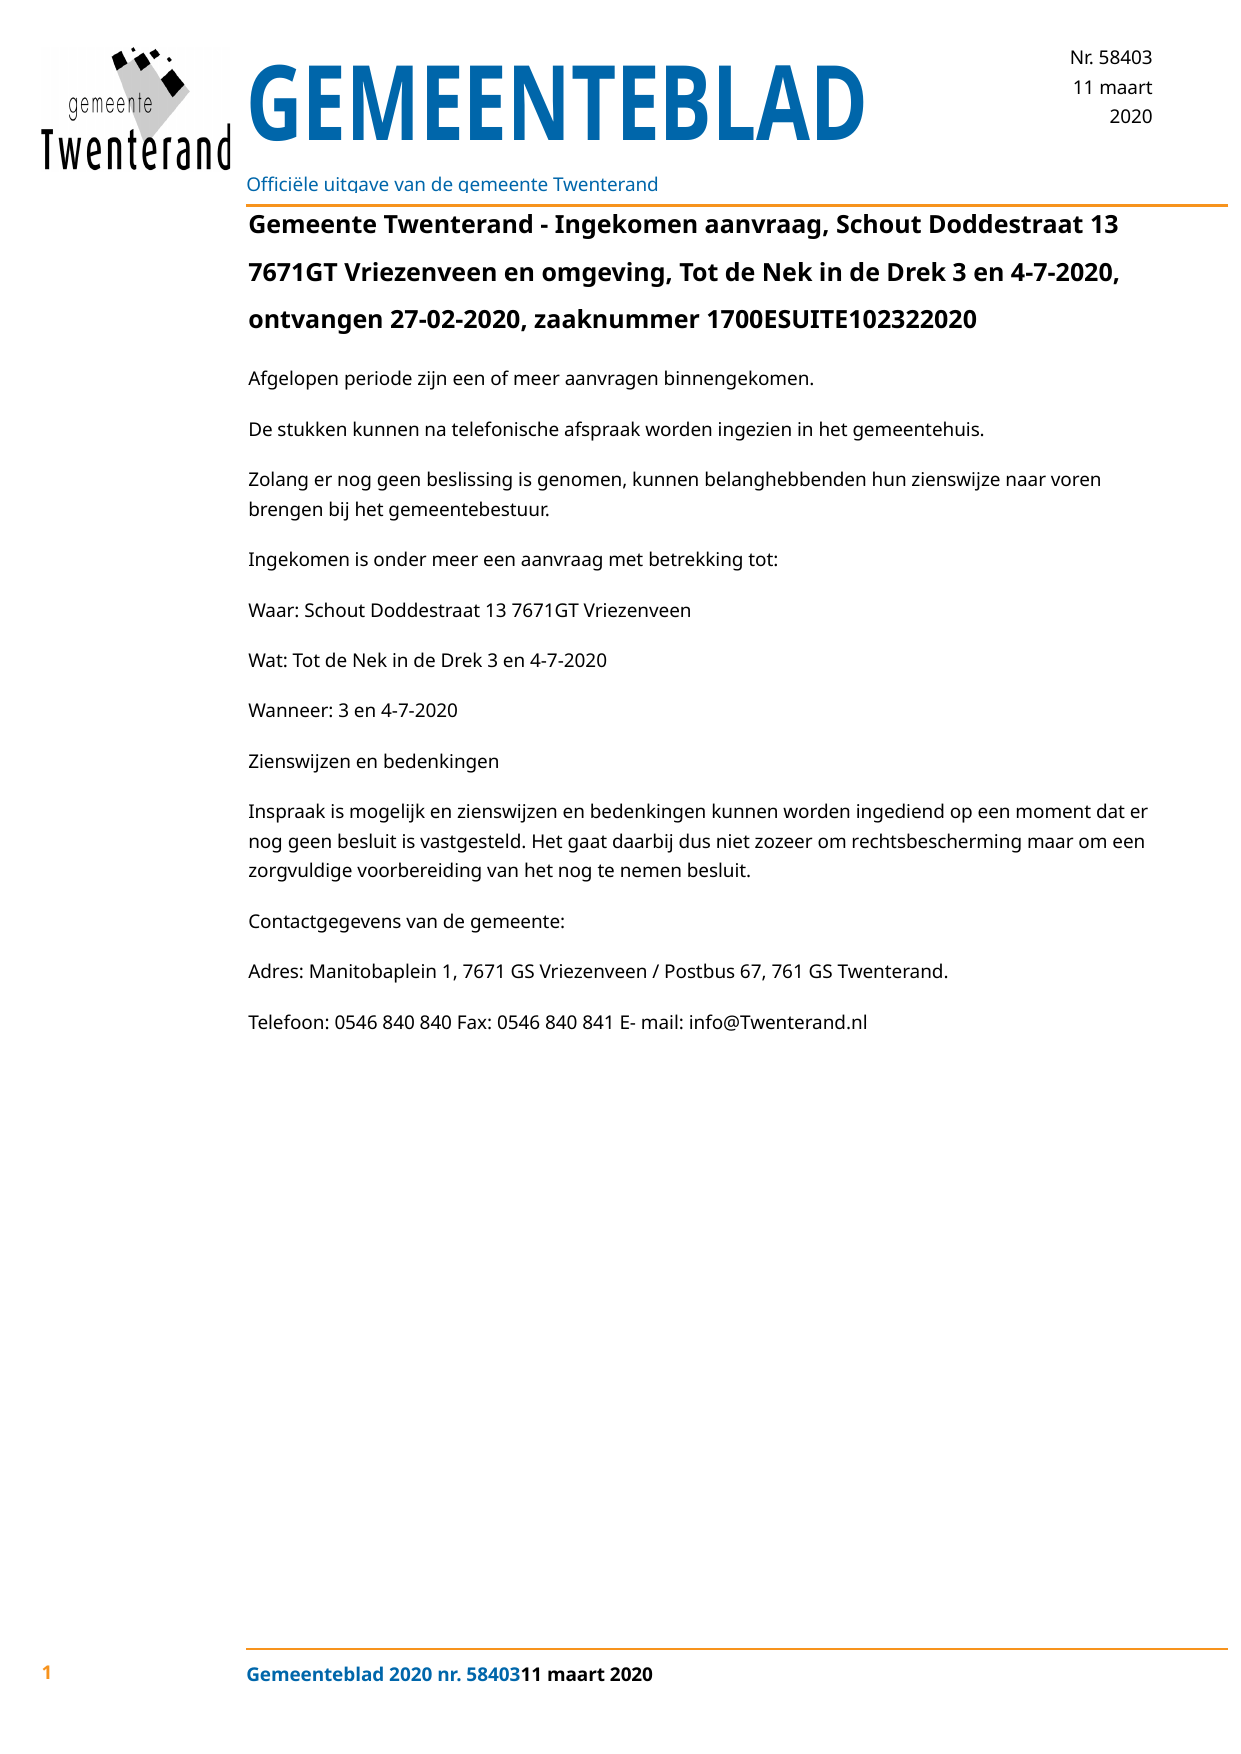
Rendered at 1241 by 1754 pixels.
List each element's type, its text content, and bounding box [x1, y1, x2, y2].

text Adres: Manitobaplein 1, 7671 GS Vriezenveen / Postbus 67, 761 GS Twenterand. [248, 958, 1152, 984]
text Ingekomen is onder meer een aanvraag met betrekking tot: [248, 546, 1152, 572]
picture [41, 47, 231, 172]
text Wat: Tot de Nek in de Drek 3 en 4-7-2020 [248, 647, 1152, 673]
text Zolang er nog geen beslissing is genomen, kunnen belanghebbenden hun zienswijze naar voren brengen bij het gemeentebestuur. [248, 466, 1152, 522]
text Wanneer: 3 en 4-7-2020 [248, 698, 1152, 723]
text Zienswijzen en bedenkingen [248, 748, 1152, 774]
text Gemeente Twenterand - Ingekomen aanvraag, Schout Doddestraat 13 7671GT Vriezenveen en omgeving, Tot de Nek in de Drek 3 en 4-7-2020, ontvangen 27-02-2020, zaaknummer 1700ESUITE102322020 [248, 207, 1152, 336]
text Inspraak is mogelijk en zienswijzen en bedenkingen kunnen worden ingediend op een moment dat er nog geen besluit is vastgesteld. Het gaat daarbij dus niet zozeer om rechtsbescherming maar om een zorgvuldige voorbereiding van het nog te nemen besluit. [248, 798, 1152, 883]
text De stukken kunnen na telefonische afspraak worden ingezien in het gemeentehuis. [248, 416, 1152, 442]
text Telefoon: 0546 840 840 Fax: 0546 840 841 E- mail: info@Twenterand.nl [248, 1009, 1152, 1034]
text Afgelopen periode zijn een of meer aanvragen binnengekomen. [248, 366, 1152, 391]
text Waar: Schout Doddestraat 13 7671GT Vriezenveen [248, 597, 1152, 622]
text Contactgegevens van de gemeente: [248, 908, 1152, 934]
